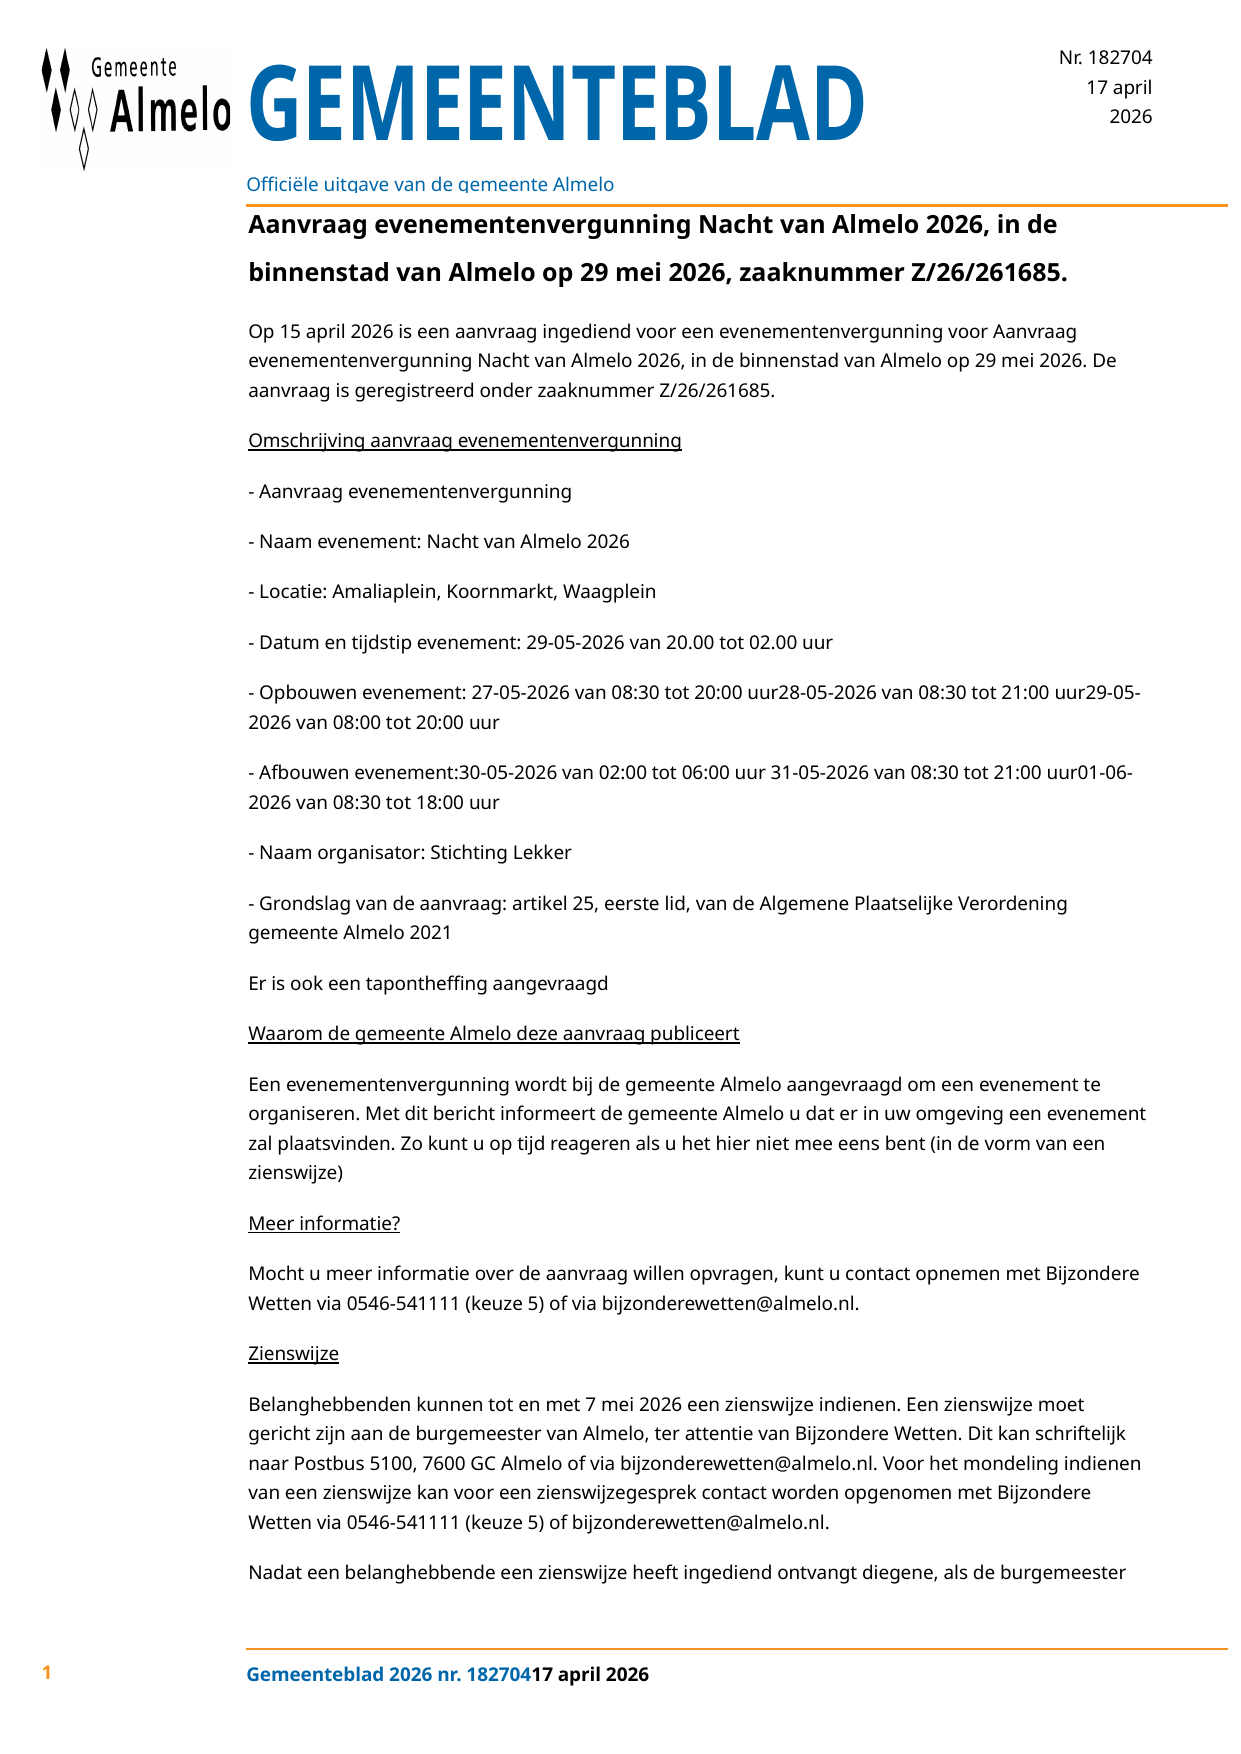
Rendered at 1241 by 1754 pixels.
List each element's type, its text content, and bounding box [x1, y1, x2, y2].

text - Locatie: Amaliaplein, Koornmarkt, Waagplein [248, 579, 1152, 604]
text - Naam evenement: Nacht van Almelo 2026 [248, 528, 1152, 554]
text Nadat een belanghebbende een zienswijze heeft ingediend ontvangt diegene, als de burgemeester [248, 1559, 1152, 1585]
text Er is ook een tapontheffing aangevraagd [248, 970, 1152, 996]
picture [41, 47, 231, 172]
text - Opbouwen evenement: 27-05-2026 van 08:30 tot 20:00 uur28-05-2026 van 08:30 tot 21:00 uur29-05-2026 van 08:00 tot 20:00 uur [248, 679, 1152, 735]
text Meer informatie? [248, 1210, 1152, 1236]
text - Grondslag van de aanvraag: artikel 25, eerste lid, van de Algemene Plaatselijke Verordening gemeente Almelo 2021 [248, 890, 1152, 945]
text Omschrijving aanvraag evenementenvergunning [248, 427, 1152, 453]
text - Afbouwen evenement:30-05-2026 van 02:00 tot 06:00 uur 31-05-2026 van 08:30 tot 21:00 uur01-06-2026 van 08:30 tot 18:00 uur [248, 759, 1152, 815]
text - Naam organisator: Stichting Lekker [248, 839, 1152, 865]
text Een evenementenvergunning wordt bij de gemeente Almelo aangevraagd om een evenement te organiseren. Met dit bericht informeert de gemeente Almelo u dat er in uw omgeving een evenement zal plaatsvinden. Zo kunt u op tijd reageren als u het hier niet mee eens bent (in de vorm van een zienswijze) [248, 1071, 1152, 1185]
text Belanghebbenden kunnen tot en met 7 mei 2026 een zienswijze indienen. Een zienswijze moet gericht zijn aan de burgemeester van Almelo, ter attentie van Bijzondere Wetten. Dit kan schriftelijk naar Postbus 5100, 7600 GC Almelo of via bijzonderewetten@almelo.nl. Voor het mondeling indienen van een zienswijze kan voor een zienswijzegesprek contact worden opgenomen met Bijzondere Wetten via 0546-541111 (keuze 5) of bijzonderewetten@almelo.nl. [248, 1391, 1152, 1535]
text Op 15 april 2026 is een aanvraag ingediend voor een evenementenvergunning voor Aanvraag evenementenvergunning Nacht van Almelo 2026, in de binnenstad van Almelo op 29 mei 2026. De aanvraag is geregistreerd onder zaaknummer Z/26/261685. [248, 318, 1152, 403]
text - Aanvraag evenementenvergunning [248, 478, 1152, 504]
text Mocht u meer informatie over de aanvraag willen opvragen, kunt u contact opnemen met Bijzondere Wetten via 0546-541111 (keuze 5) of via bijzonderewetten@almelo.nl. [248, 1260, 1152, 1316]
text - Datum en tijdstip evenement: 29-05-2026 van 20.00 tot 02.00 uur [248, 629, 1152, 655]
text Aanvraag evenementenvergunning Nacht van Almelo 2026, in de binnenstad van Almelo op 29 mei 2026, zaaknummer Z/26/261685. [248, 207, 1152, 288]
text Waarom de gemeente Almelo deze aanvraag publiceert [248, 1020, 1152, 1046]
text Zienswijze [248, 1340, 1152, 1366]
